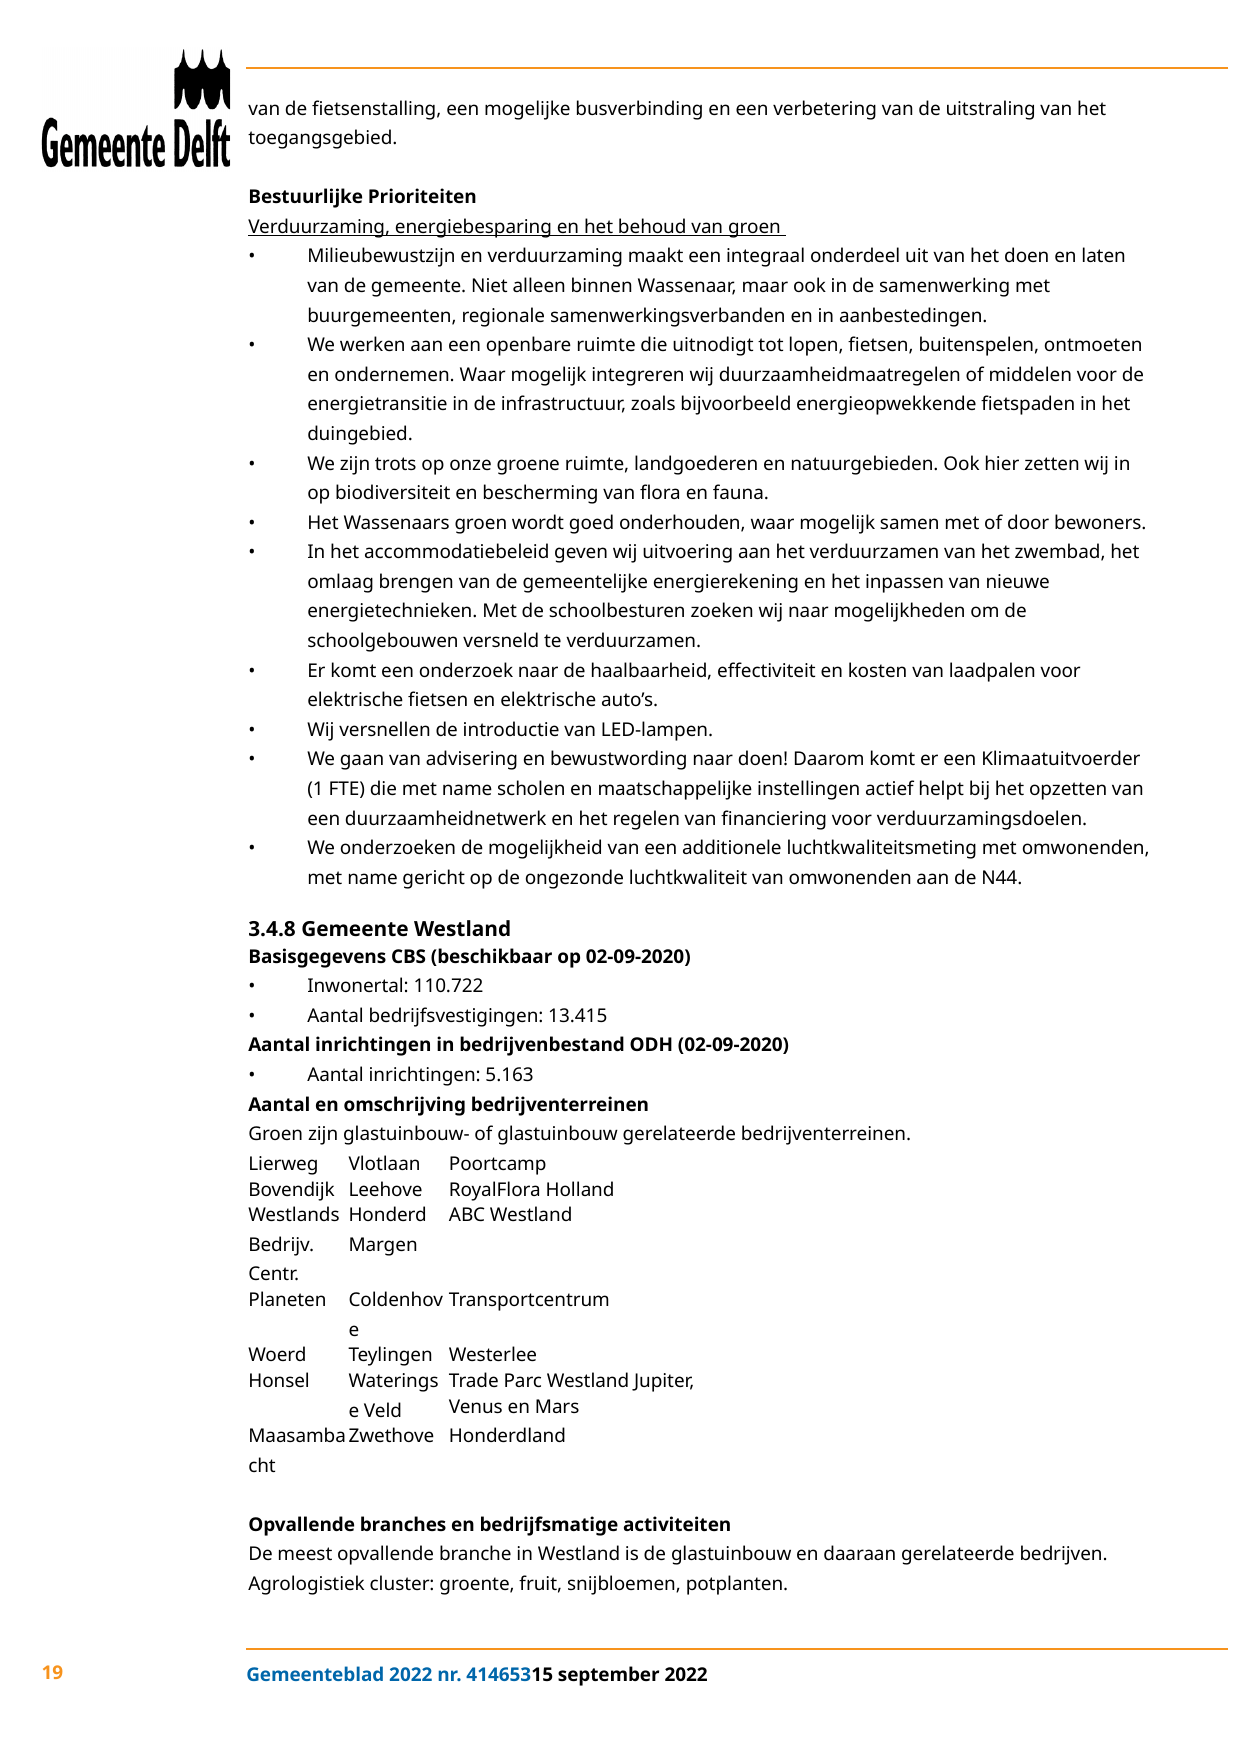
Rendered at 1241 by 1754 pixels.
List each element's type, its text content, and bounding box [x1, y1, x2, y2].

list Inwonertal: 110.722 [248, 972, 1152, 998]
text Bestuurlijke Prioriteiten [248, 183, 1152, 209]
list We onderzoeken de mogelijkheid van een additionele luchtkwaliteitsmeting met omwonenden, met name gericht op de ongezonde luchtkwaliteit van omwonenden aan de N44. [248, 834, 1152, 890]
list Wij versnellen de introductie van LED-lampen. [248, 716, 1152, 742]
list We werken aan een openbare ruimte die uitnodigt tot lopen, fietsen, buitenspelen, ontmoeten en ondernemen. Waar mogelijk integreren wij duurzaamheidmaatregelen of middelen voor de energietransitie in de infrastructuur, zoals bijvoorbeeld energieopwekkende fietspaden in het duingebied. [248, 331, 1152, 446]
table_cell Westlands Bedrijv. Centr. [248, 1201, 348, 1286]
table_cell ABC Westland [449, 1201, 750, 1286]
table_header Lierweg [248, 1150, 348, 1176]
table_header Vlotlaan [348, 1150, 449, 1176]
table_cell Wateringse Veld [348, 1368, 449, 1423]
table_cell Trade Parc Westland Jupiter, [449, 1368, 1051, 1393]
table_cell Honderd Margen [348, 1201, 449, 1286]
table_cell Bovendijk [248, 1176, 348, 1201]
table_cell Leehove [348, 1176, 449, 1201]
text Agrologistiek cluster: groente, fruit, snijbloemen, potplanten. [248, 1570, 1152, 1596]
list In het accommodatiebeleid geven wij uitvoering aan het verduurzamen van het zwembad, het omlaag brengen van de gemeentelijke energierekening en het inpassen van nieuwe energietechnieken. Met de schoolbesturen zoeken wij naar mogelijkheden om de schoolgebouwen versneld te verduurzamen. [248, 538, 1152, 653]
table_cell Maasambacht [248, 1423, 348, 1478]
list Milieubewustzijn en verduurzaming maakt een integraal onderdeel uit van het doen en laten van de gemeente. Niet alleen binnen Wassenaar, maar ook in de samenwerking met buurgemeenten, regionale samenwerkingsverbanden en in aanbestedingen. [248, 243, 1152, 328]
table_cell Coldenhove [348, 1286, 449, 1342]
list Er komt een onderzoek naar de haalbaarheid, effectiviteit en kosten van laadpalen voor elektrische fietsen en elektrische auto’s. [248, 657, 1152, 712]
text Aantal inrichtingen in bedrijvenbestand ODH (02-09-2020) [248, 1032, 1152, 1057]
table_cell RoyalFlora Holland [449, 1176, 951, 1201]
list Het Wassenaars groen wordt goed onderhouden, waar mogelijk samen met of door bewoners. [248, 509, 1152, 535]
text Aantal en omschrijving bedrijventerreinen [248, 1091, 1152, 1116]
list We zijn trots op onze groene ruimte, landgoederen en natuurgebieden. Ook hier zetten wij in op biodiversiteit en bescherming van flora en fauna. [248, 450, 1152, 505]
table_cell Transportcentrum [449, 1286, 850, 1342]
picture [41, 47, 231, 172]
text 3.4.8 Gemeente Westland [248, 914, 1152, 943]
table_cell Planeten [248, 1286, 348, 1342]
text Groen zijn glastuinbouw- of glastuinbouw gerelateerde bedrijventerreinen. [248, 1120, 1152, 1146]
text De meest opvallende branche in Westland is de glastuinbouw en daaraan gerelateerde bedrijven. [248, 1540, 1152, 1566]
list Aantal bedrijfsvestigingen: 13.415 [248, 1002, 1152, 1028]
text Basisgegevens CBS (beschikbaar op 02-09-2020) [248, 943, 1152, 968]
table_cell Zwethove [348, 1423, 449, 1478]
table_header Poortcamp [449, 1150, 549, 1176]
table_cell Honsel [248, 1368, 348, 1423]
table_cell Westerlee [449, 1342, 549, 1367]
text van de fietsenstalling, een mogelijke busverbinding en een verbetering van de uitstraling van het toegangsgebied. [248, 95, 1152, 150]
table_cell Teylingen [348, 1342, 449, 1367]
list Aantal inrichtingen: 5.163 [248, 1061, 1152, 1087]
text Verduurzaming, energiebesparing en het behoud van groen [248, 213, 1152, 239]
table_cell Honderdland [449, 1423, 649, 1478]
table_cell Woerd [248, 1342, 348, 1367]
table_cell Venus en Mars [449, 1393, 750, 1423]
list We gaan van advisering en bewustwording naar doen! Daarom komt er een Klimaatuitvoerder (1 FTE) die met name scholen en maatschappelijke instellingen actief helpt bij het opzetten van een duurzaamheidnetwerk en het regelen van financiering voor verduurzamingsdoelen. [248, 746, 1152, 831]
text Opvallende branches en bedrijfsmatige activiteiten [248, 1511, 1152, 1537]
